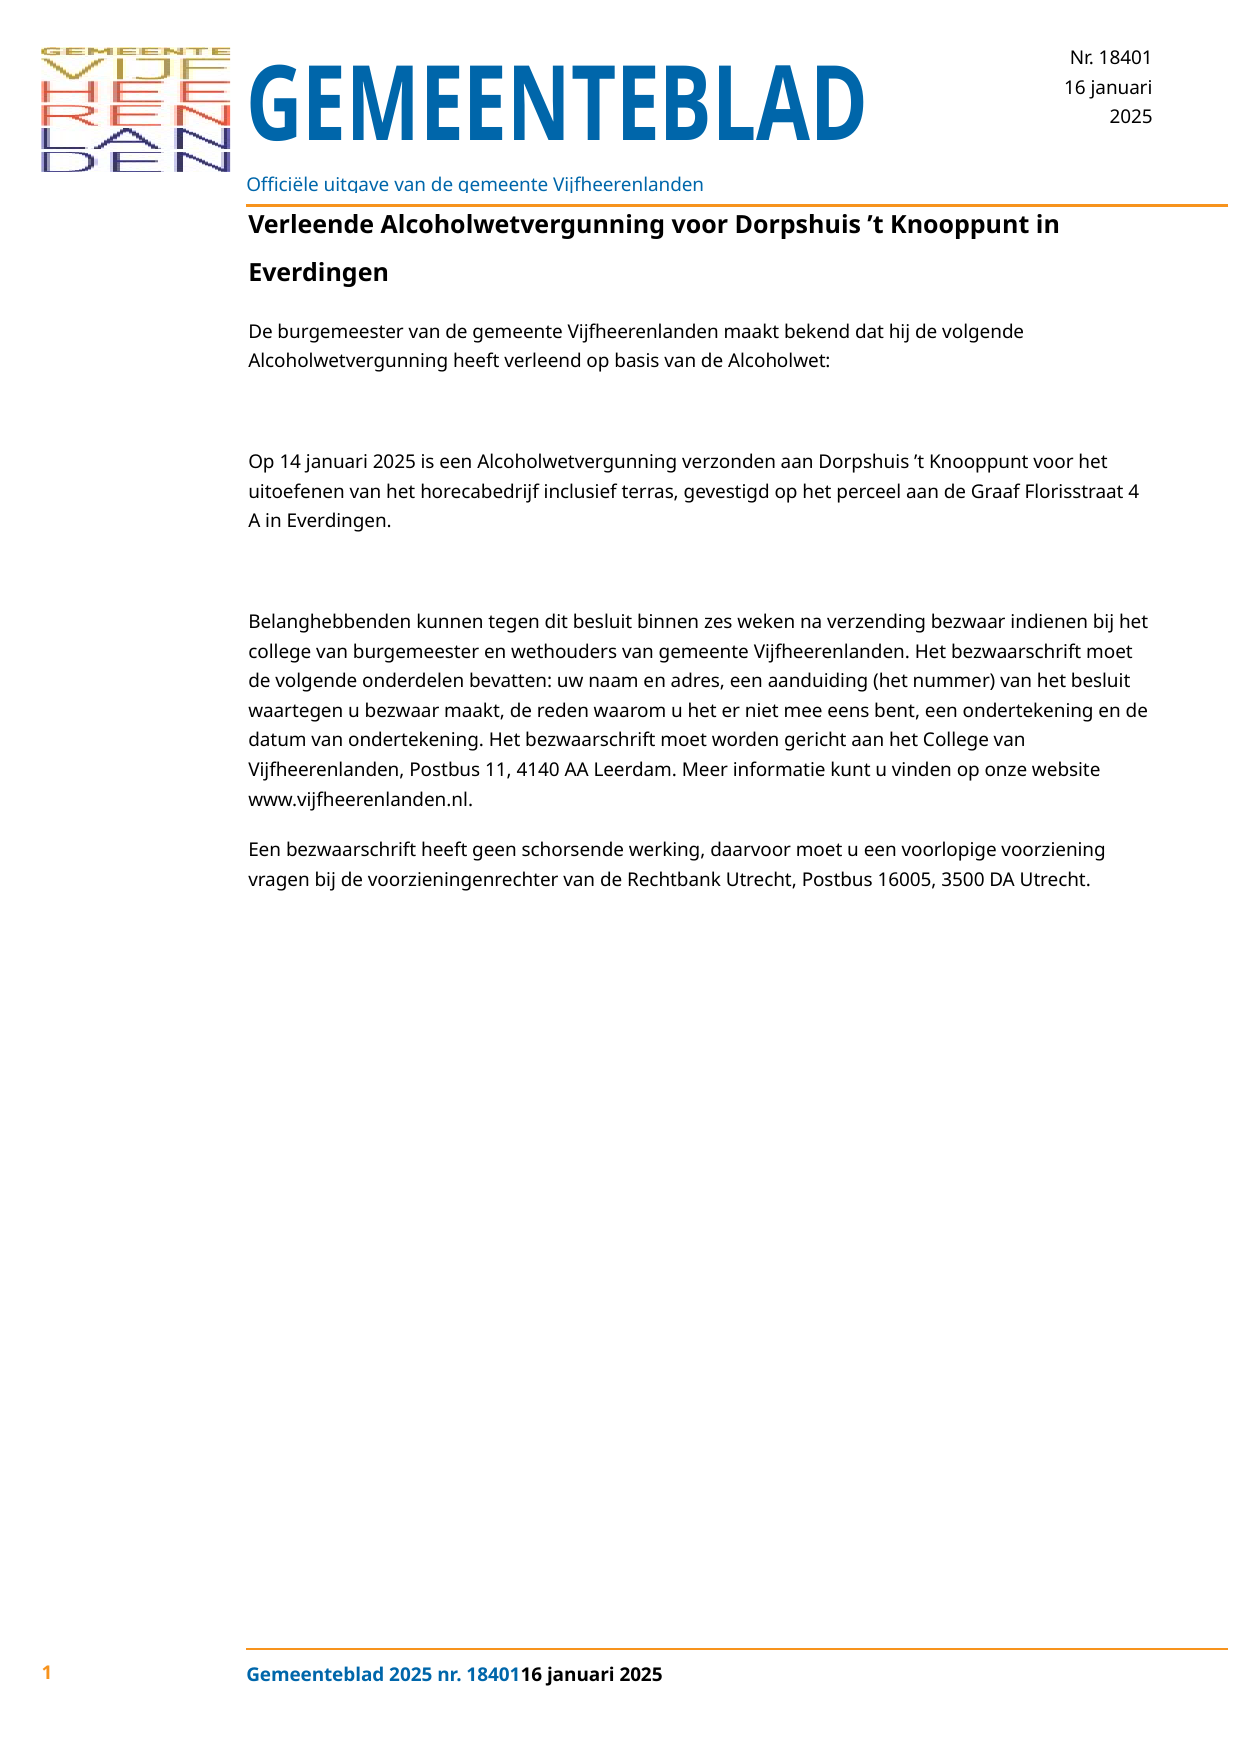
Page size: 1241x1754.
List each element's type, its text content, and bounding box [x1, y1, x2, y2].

picture [41, 47, 231, 172]
text Een bezwaarschrift heeft geen schorsende werking, daarvoor moet u een voorlopige voorziening vragen bij de voorzieningenrechter van de Rechtbank Utrecht, Postbus 16005, 3500 DA Utrecht. [248, 836, 1152, 892]
text Belanghebbenden kunnen tegen dit besluit binnen zes weken na verzending bezwaar indienen bij het college van burgemeester en wethouders van gemeente Vijfheerenlanden. Het bezwaarschrift moet de volgende onderdelen bevatten: uw naam en adres, een aanduiding (het nummer) van het besluit waartegen u bezwaar maakt, de reden waarom u het er niet mee eens bent, een ondertekening en de datum van ondertekening. Het bezwaarschrift moet worden gericht aan het College van Vijfheerenlanden, Postbus 11, 4140 AA Leerdam. Meer informatie kunt u vinden op onze website www.vijfheerenlanden.nl. [248, 608, 1152, 812]
text Verleende Alcoholwetvergunning voor Dorpshuis ’t Knooppunt in Everdingen [248, 207, 1152, 288]
text Op 14 januari 2025 is een Alcoholwetvergunning verzonden aan Dorpshuis ’t Knooppunt voor het uitoefenen van het horecabedrijf inclusief terras, gevestigd op het perceel aan de Graaf Florisstraat 4 A in Everdingen. [248, 448, 1152, 533]
text De burgemeester van de gemeente Vijfheerenlanden maakt bekend dat hij de volgende Alcoholwetvergunning heeft verleend op basis van de Alcoholwet: [248, 318, 1152, 373]
